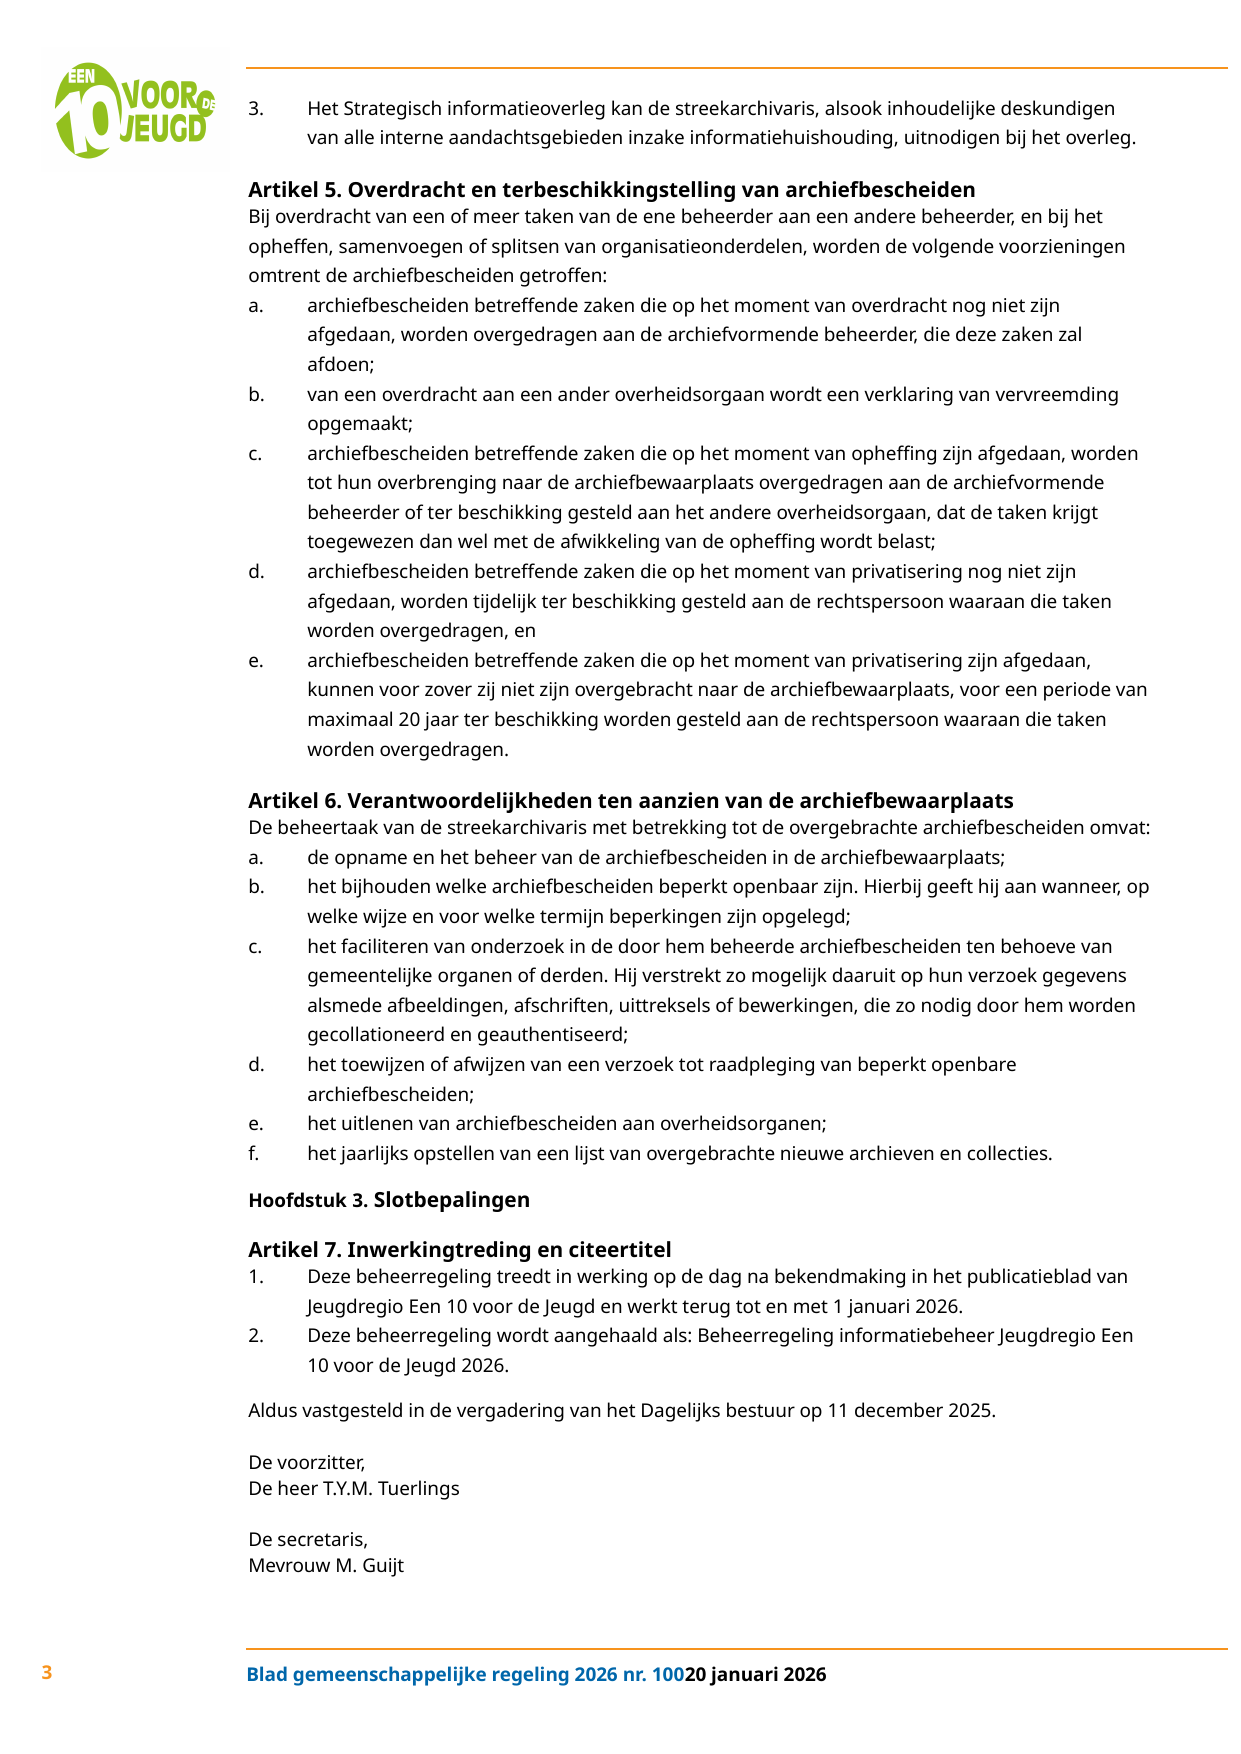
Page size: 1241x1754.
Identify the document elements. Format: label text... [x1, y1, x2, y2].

text Artikel 6. Verantwoordelijkheden ten aanzien van de archiefbewaarplaats [248, 786, 1152, 814]
list Deze beheerregeling treedt in werking op de dag na bekendmaking in het publicatieblad van Jeugdregio Een 10 voor de Jeugd en werkt terug tot en met 1 januari 2026. [248, 1263, 1152, 1319]
text Bij overdracht van een of meer taken van de ene beheerder aan een andere beheerder, en bij het opheffen, samenvoegen of splitsen van organisatieonderdelen, worden de volgende voorzieningen omtrent de archiefbescheiden getroffen: [248, 203, 1152, 288]
list het jaarlijks opstellen van een lijst van overgebrachte nieuwe archieven en collecties. [248, 1140, 1152, 1166]
list het bijhouden welke archiefbescheiden beperkt openbaar zijn. Hierbij geeft hij aan wanneer, op welke wijze en voor welke termijn beperkingen zijn opgelegd; [248, 874, 1152, 929]
list het uitlenen van archiefbescheiden aan overheidsorganen; [248, 1110, 1152, 1136]
text Artikel 7. Inwerkingtreding en citeertitel [248, 1235, 1152, 1263]
text De heer T.Y.M. Tuerlings [248, 1475, 1152, 1501]
list archiefbescheiden betreffende zaken die op het moment van privatisering zijn afgedaan, kunnen voor zover zij niet zijn overgebracht naar de archiefbewaarplaats, voor een periode van maximaal 20 jaar ter beschikking worden gesteld aan de rechtspersoon waaraan die taken worden overgedragen. [248, 647, 1152, 761]
list het faciliteren van onderzoek in de door hem beheerde archiefbescheiden ten behoeve van gemeentelijke organen of derden. Hij verstrekt zo mogelijk daaruit op hun verzoek gegevens alsmede afbeeldingen, afschriften, uittreksels of bewerkingen, die zo nodig door hem worden gecollationeerd en geauthentiseerd; [248, 933, 1152, 1047]
list Het Strategisch informatieoverleg kan de streekarchivaris, alsook inhoudelijke deskundigen van alle interne aandachtsgebieden inzake informatiehuishouding, uitnodigen bij het overleg. [248, 95, 1152, 150]
list het toewijzen of afwijzen van een verzoek tot raadpleging van beperkt openbare archiefbescheiden; [248, 1051, 1152, 1107]
list archiefbescheiden betreffende zaken die op het moment van opheffing zijn afgedaan, worden tot hun overbrenging naar de archiefbewaarplaats overgedragen aan de archiefvormende beheerder of ter beschikking gesteld aan het andere overheidsorgaan, dat de taken krijgt toegewezen dan wel met de afwikkeling van de opheffing wordt belast; [248, 440, 1152, 554]
list archiefbescheiden betreffende zaken die op het moment van overdracht nog niet zijn afgedaan, worden overgedragen aan de archiefvormende beheerder, die deze zaken zal afdoen; [248, 292, 1152, 377]
text De secretaris, [248, 1526, 1152, 1552]
text Aldus vastgesteld in de vergadering van het Dagelijks bestuur op 11 december 2025. [248, 1398, 1152, 1423]
text De beheertaak van de streekarchivaris met betrekking tot de overgebrachte archiefbescheiden omvat: [248, 814, 1152, 840]
text De voorzitter, [248, 1449, 1152, 1475]
list de opname en het beheer van de archiefbescheiden in de archiefbewaarplaats; [248, 844, 1152, 870]
picture [41, 47, 231, 172]
text Artikel 5. Overdracht en terbeschikkingstelling van archiefbescheiden [248, 175, 1152, 203]
text Hoofdstuk 3. Slotbepalingen [248, 1186, 1152, 1214]
list van een overdracht aan een ander overheidsorgaan wordt een verklaring van vervreemding opgemaakt; [248, 381, 1152, 436]
text Mevrouw M. Guijt [248, 1552, 1152, 1578]
list archiefbescheiden betreffende zaken die op het moment van privatisering nog niet zijn afgedaan, worden tijdelijk ter beschikking gesteld aan de rechtspersoon waaraan die taken worden overgedragen, en [248, 558, 1152, 643]
list Deze beheerregeling wordt aangehaald als: Beheerregeling informatiebeheer Jeugdregio Een 10 voor de Jeugd 2026. [248, 1322, 1152, 1378]
